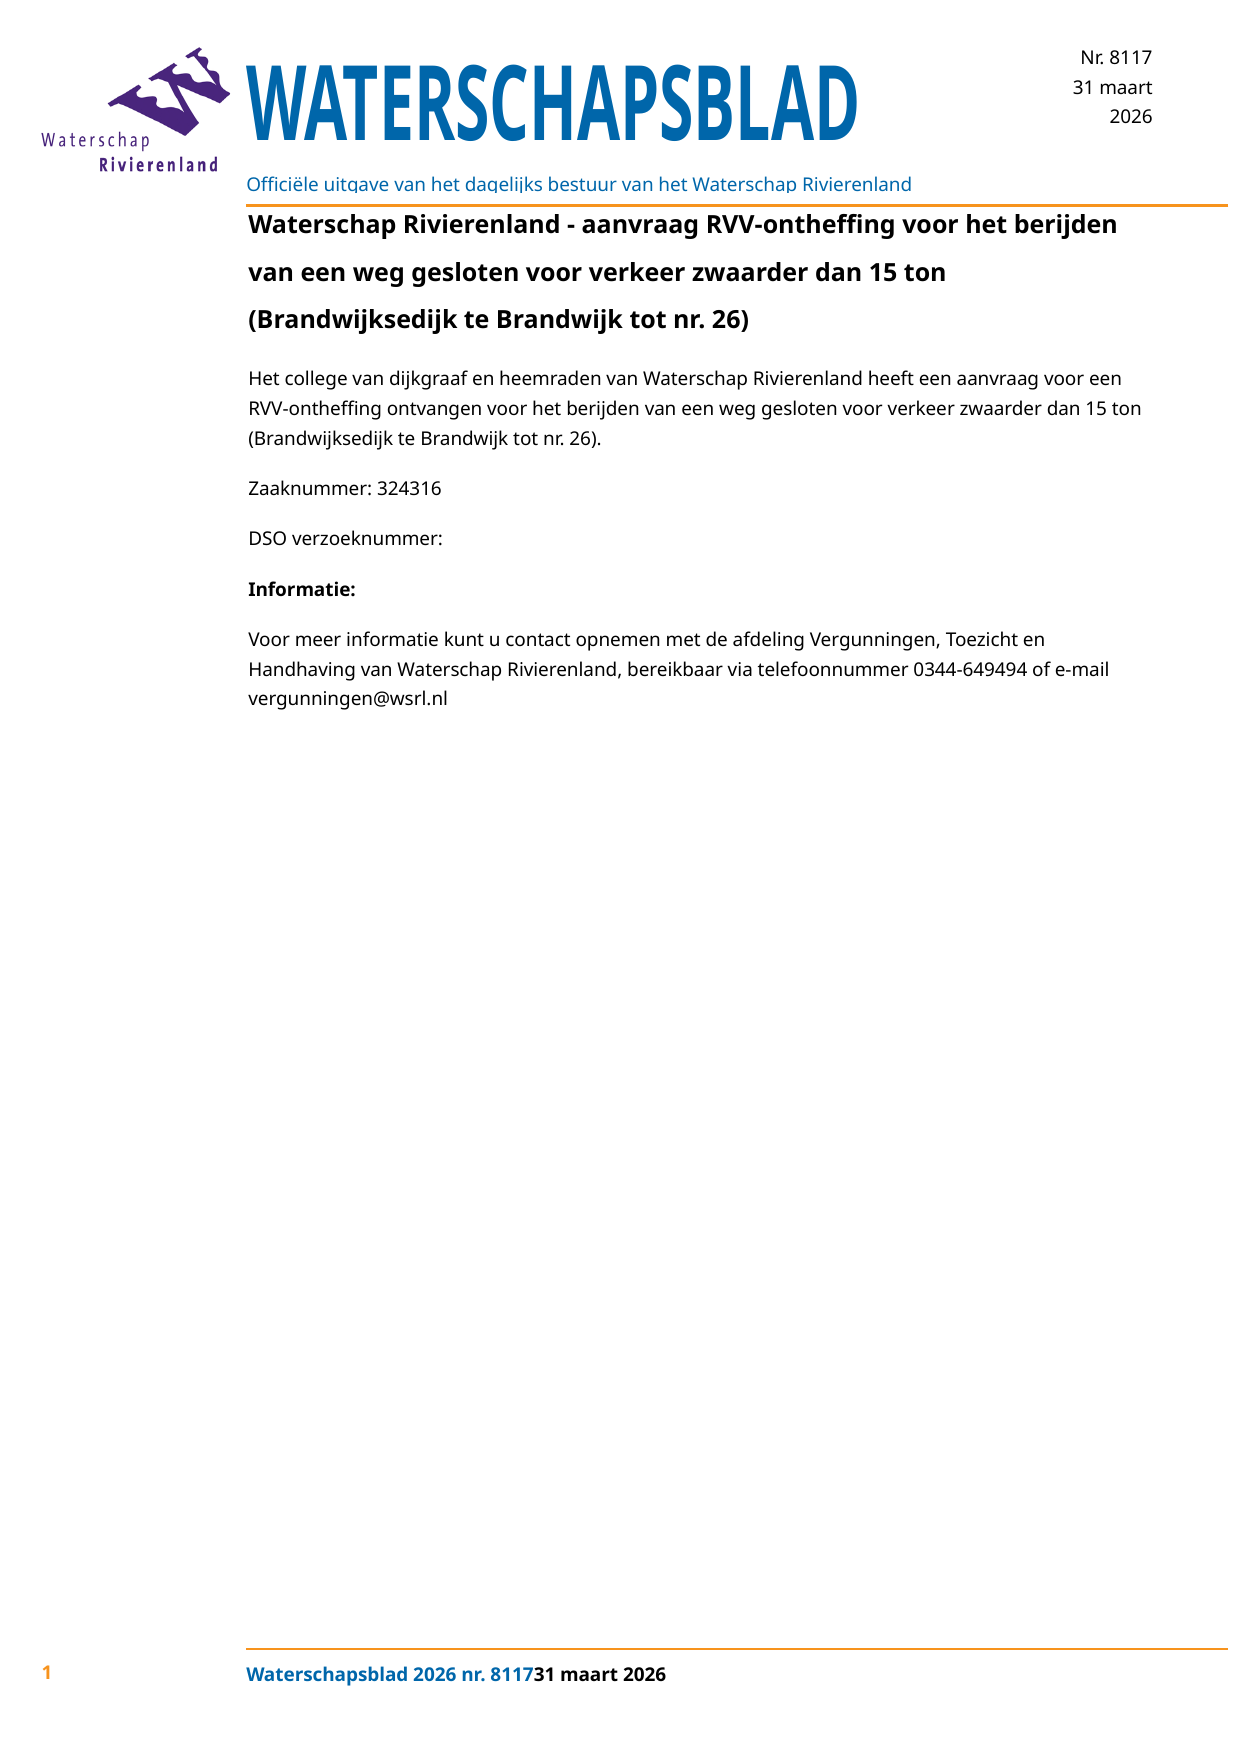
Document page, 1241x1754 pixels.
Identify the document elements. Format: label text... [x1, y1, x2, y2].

text Zaaknummer: 324316 [248, 475, 1152, 501]
text Het college van dijkgraaf en heemraden van Waterschap Rivierenland heeft een aanvraag voor een RVV-ontheffing ontvangen voor het berijden van een weg gesloten voor verkeer zwaarder dan 15 ton (Brandwijksedijk te Brandwijk tot nr. 26). [248, 366, 1152, 450]
text DSO verzoeknummer: [248, 526, 1152, 551]
text Informatie: [248, 576, 1152, 602]
text Waterschap Rivierenland - aanvraag RVV-ontheffing voor het berijden van een weg gesloten voor verkeer zwaarder dan 15 ton (Brandwijksedijk te Brandwijk tot nr. 26) [248, 207, 1152, 336]
picture [41, 47, 231, 172]
text Voor meer informatie kunt u contact opnemen met de afdeling Vergunningen, Toezicht en Handhaving van Waterschap Rivierenland, bereikbaar via telefoonnummer 0344-649494 of e-mail vergunningen@wsrl.nl [248, 626, 1152, 711]
